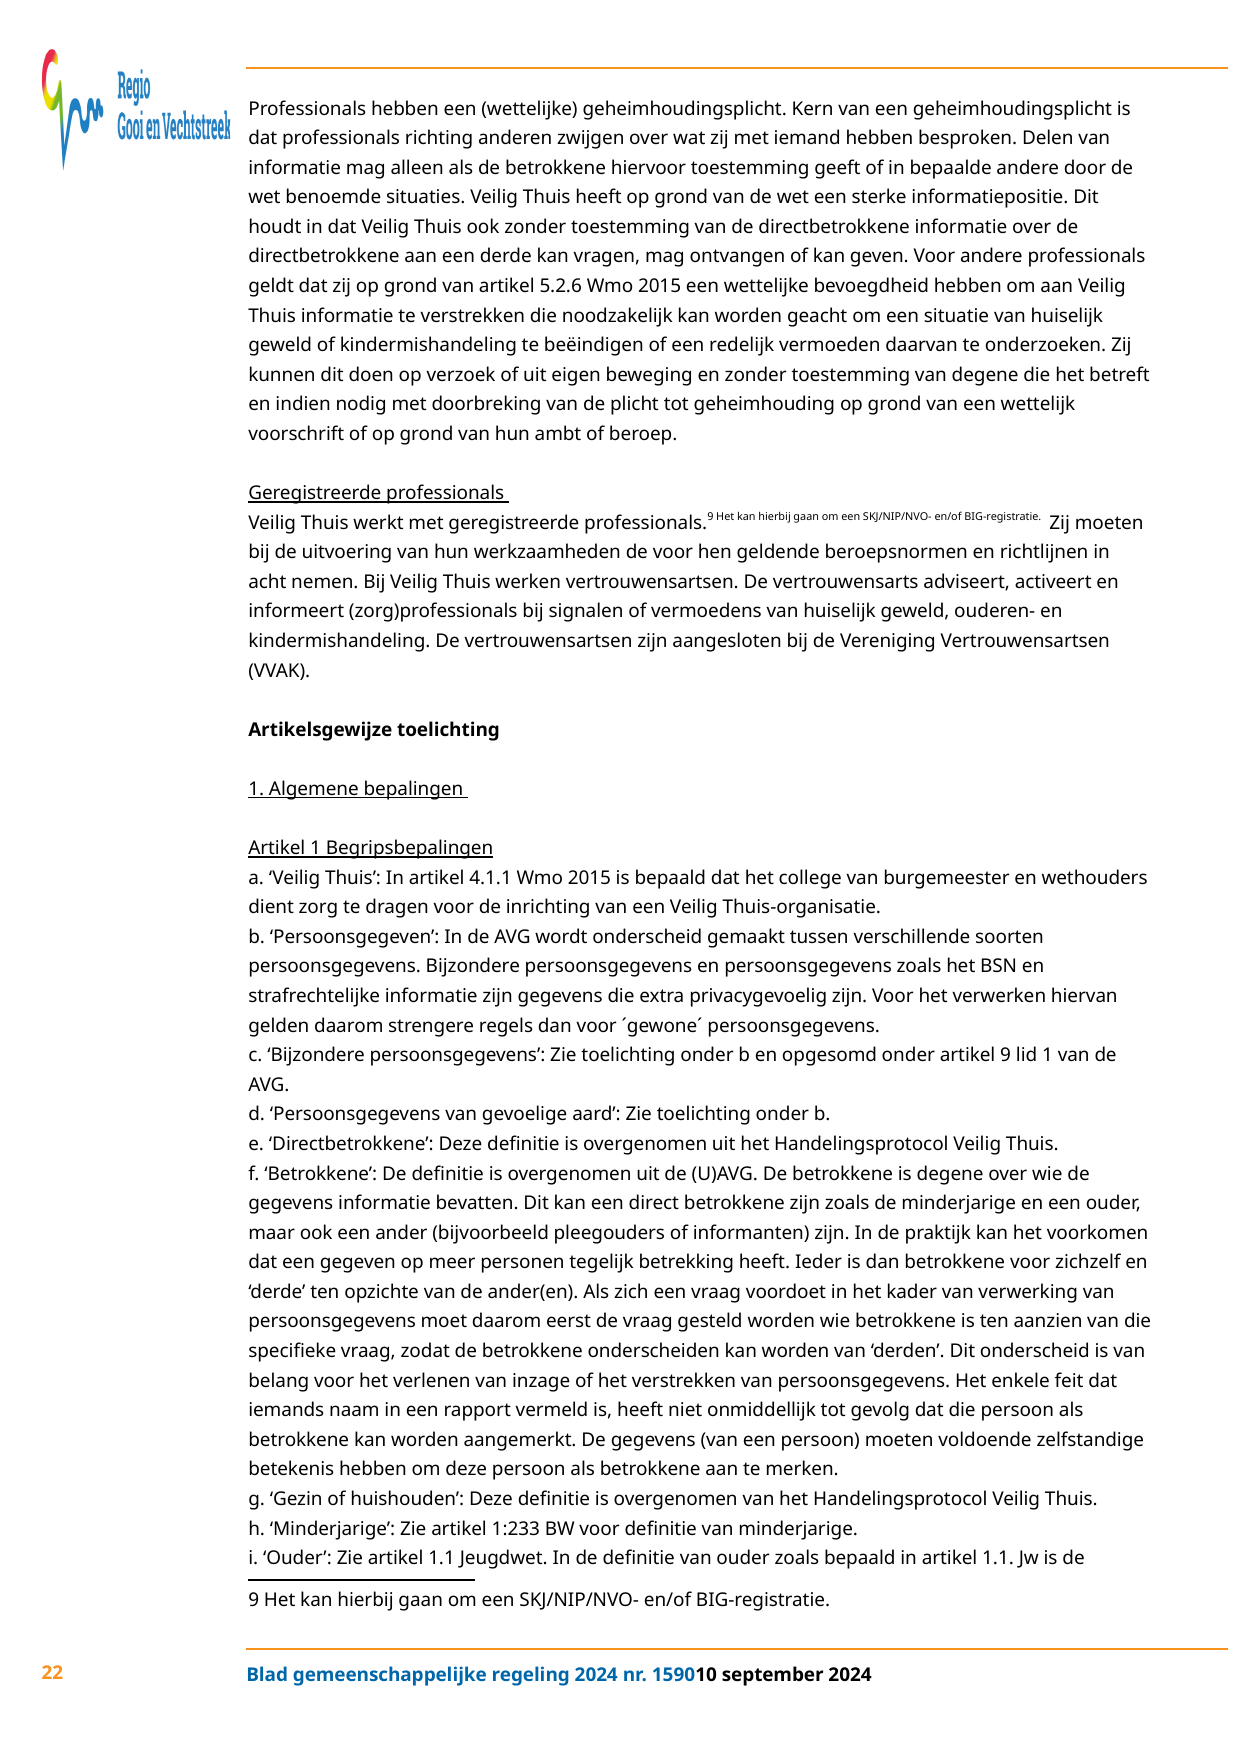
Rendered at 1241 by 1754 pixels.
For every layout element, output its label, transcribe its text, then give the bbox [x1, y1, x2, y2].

text Geregistreerde professionals [248, 479, 1152, 505]
picture [41, 47, 231, 172]
text 1. Algemene bepalingen [248, 775, 1152, 801]
text i. ‘Ouder’: Zie artikel 1.1 Jeugdwet. In de definitie van ouder zoals bepaald in artikel 1.1. Jw is de [248, 1544, 1152, 1570]
text f. ‘Betrokkene’: De definitie is overgenomen uit de (U)AVG. De betrokkene is degene over wie de gegevens informatie bevatten. Dit kan een direct betrokkene zijn zoals de minderjarige en een ouder, maar ook een ander (bijvoorbeeld pleegouders of informanten) zijn. In de praktijk kan het voorkomen dat een gegeven op meer personen tegelijk betrekking heeft. Ieder is dan betrokkene voor zichzelf en ‘derde’ ten opzichte van de ander(en). Als zich een vraag voordoet in het kader van verwerking van persoonsgegevens moet daarom eerst de vraag gesteld worden wie betrokkene is ten aanzien van die specifieke vraag, zodat de betrokkene onderscheiden kan worden van ‘derden’. Dit onderscheid is van belang voor het verlenen van inzage of het verstrekken van persoonsgegevens. Het enkele feit dat iemands naam in een rapport vermeld is, heeft niet onmiddellijk tot gevolg dat die persoon als betrokkene kan worden aangemerkt. De gegevens (van een persoon) moeten voldoende zelfstandige betekenis hebben om deze persoon als betrokkene aan te merken. [248, 1160, 1152, 1481]
text Artikelsgewijze toelichting [248, 716, 1152, 742]
text Professionals hebben een (wettelijke) geheimhoudingsplicht. Kern van een geheimhoudingsplicht is dat professionals richting anderen zwijgen over wat zij met iemand hebben besproken. Delen van informatie mag alleen als de betrokkene hiervoor toestemming geeft of in bepaalde andere door de wet benoemde situaties. Veilig Thuis heeft op grond van de wet een sterke informatiepositie. Dit houdt in dat Veilig Thuis ook zonder toestemming van de directbetrokkene informatie over de directbetrokkene aan een derde kan vragen, mag ontvangen of kan geven. Voor andere professionals geldt dat zij op grond van artikel 5.2.6 Wmo 2015 een wettelijke bevoegdheid hebben om aan Veilig Thuis informatie te verstrekken die noodzakelijk kan worden geacht om een situatie van huiselijk geweld of kindermishandeling te beëindigen of een redelijk vermoeden daarvan te onderzoeken. Zij kunnen dit doen op verzoek of uit eigen beweging en zonder toestemming van degene die het betreft en indien nodig met doorbreking van de plicht tot geheimhouding op grond van een wettelijk voorschrift of op grond van hun ambt of beroep. [248, 95, 1152, 446]
text c. ‘Bijzondere persoonsgegevens’: Zie toelichting onder b en opgesomd onder artikel 9 lid 1 van de AVG. [248, 1041, 1152, 1097]
text d. ‘Persoonsgegevens van gevoelige aard’: Zie toelichting onder b. [248, 1101, 1152, 1126]
text Artikel 1 Begripsbepalingen [248, 834, 1152, 860]
text h. ‘Minderjarige’: Zie artikel 1:233 BW voor definitie van minderjarige. [248, 1515, 1152, 1541]
text e. ‘Directbetrokkene’: Deze definitie is overgenomen uit het Handelingsprotocol Veilig Thuis. [248, 1130, 1152, 1156]
text Veilig Thuis werkt met geregistreerde professionals. Zij moeten bij de uitvoering van hun werkzaamheden de voor hen geldende beroepsnormen en richtlijnen in acht nemen. Bij Veilig Thuis werken vertrouwensartsen. De vertrouwensarts adviseert, activeert en informeert (zorg)professionals bij signalen of vermoedens van huiselijk geweld, ouderen- en kindermishandeling. De vertrouwensartsen zijn aangesloten bij de Vereniging Vertrouwensartsen (VVAK). [248, 509, 1152, 683]
text a. ‘Veilig Thuis’: In artikel 4.1.1 Wmo 2015 is bepaald dat het college van burgemeester en wethouders dient zorg te dragen voor de inrichting van een Veilig Thuis-organisatie. [248, 864, 1152, 919]
text b. ‘Persoonsgegeven’: In de AVG wordt onderscheid gemaakt tussen verschillende soorten persoonsgegevens. Bijzondere persoonsgegevens en persoonsgegevens zoals het BSN en strafrechtelijke informatie zijn gegevens die extra privacygevoelig zijn. Voor het verwerken hiervan gelden daarom strengere regels dan voor ´gewone´ persoonsgegevens. [248, 923, 1152, 1038]
text g. ‘Gezin of huishouden’: Deze definitie is overgenomen van het Handelingsprotocol Veilig Thuis. [248, 1485, 1152, 1511]
